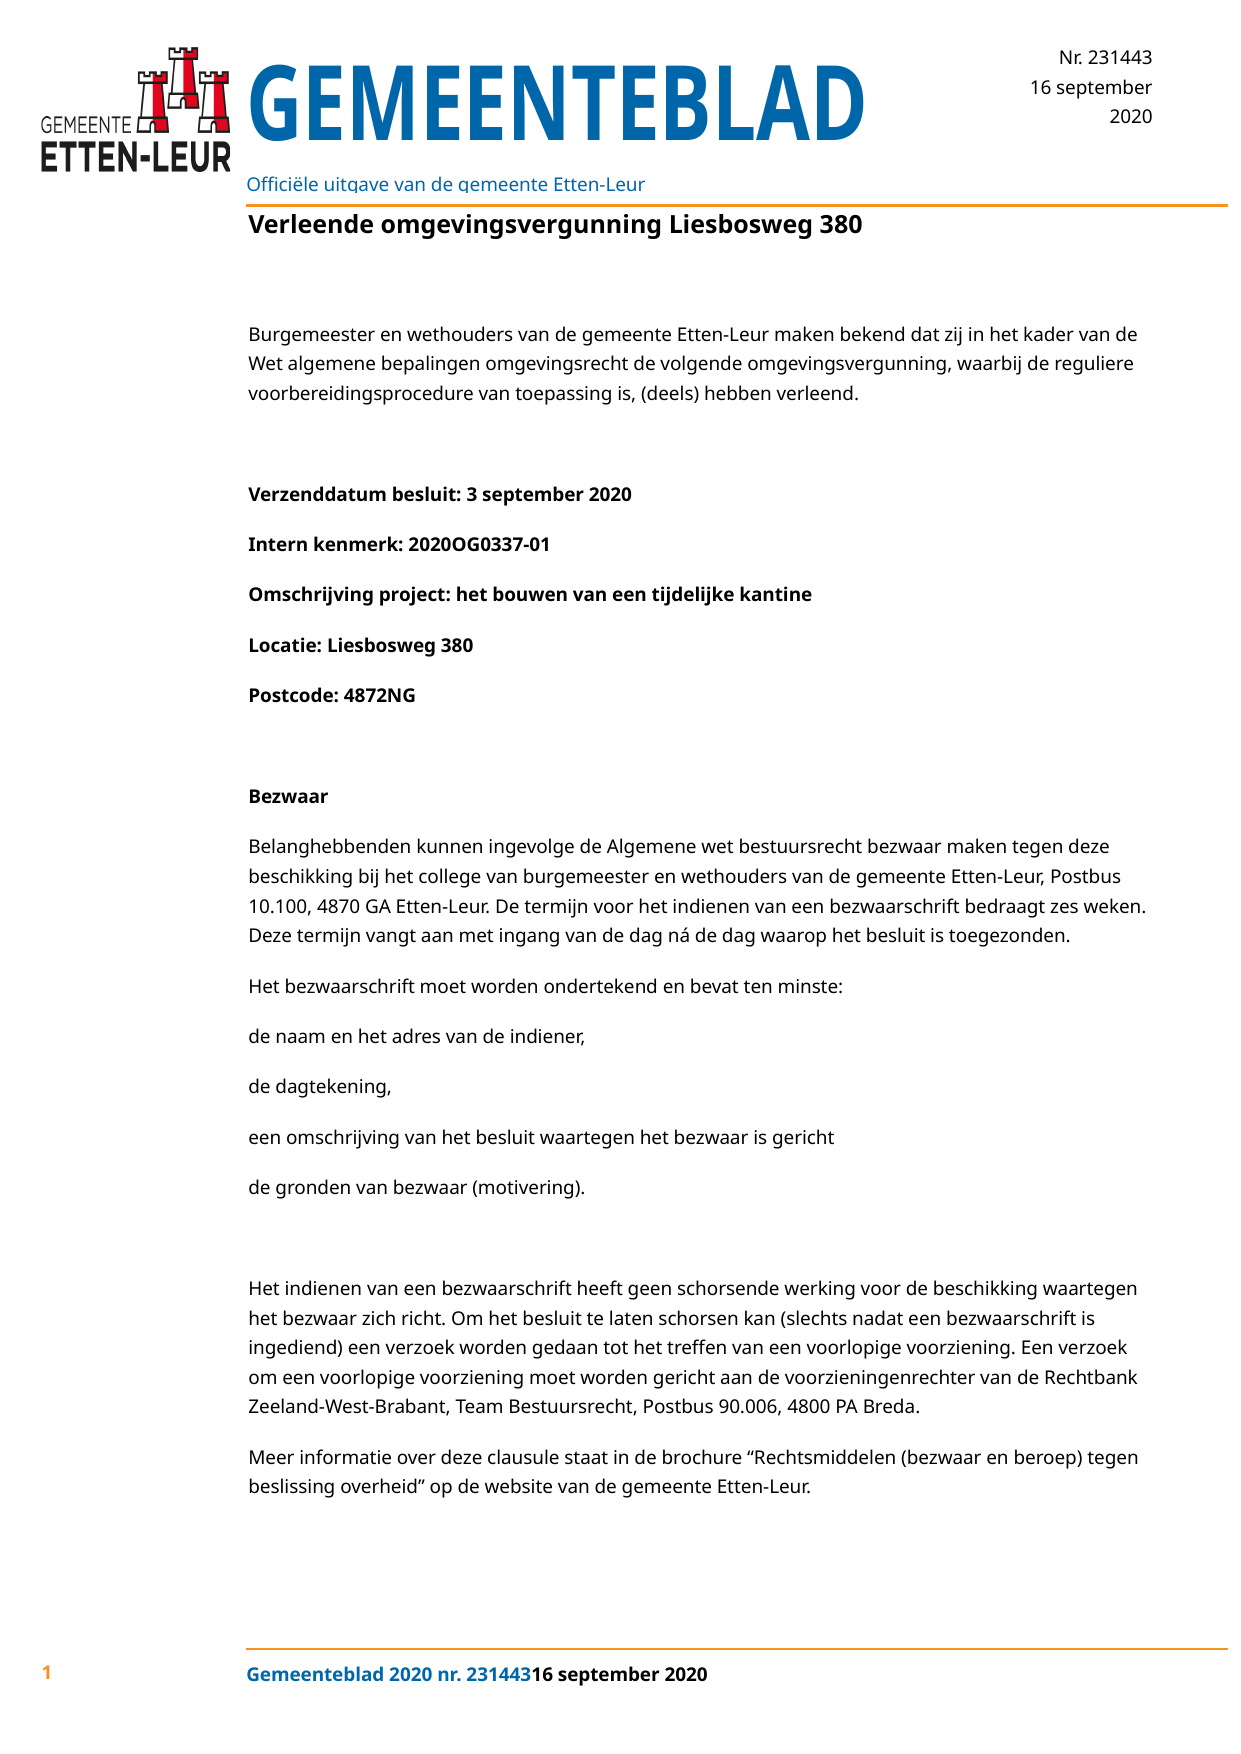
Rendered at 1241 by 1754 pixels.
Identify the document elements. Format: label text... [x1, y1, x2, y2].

text Locatie: Liesbosweg 380 [248, 632, 1152, 658]
text de gronden van bezwaar (motivering). [248, 1174, 1152, 1200]
text de naam en het adres van de indiener, [248, 1023, 1152, 1049]
text Intern kenmerk: 2020OG0337-01 [248, 531, 1152, 557]
text Burgemeester en wethouders van de gemeente Etten-Leur maken bekend dat zij in het kader van de Wet algemene bepalingen omgevingsrecht de volgende omgevingsvergunning, waarbij de reguliere voorbereidingsprocedure van toepassing is, (deels) hebben verleend. [248, 321, 1152, 406]
text Verleende omgevingsvergunning Liesbosweg 380 [248, 207, 1152, 241]
text Postcode: 4872NG [248, 682, 1152, 708]
text Omschrijving project: het bouwen van een tijdelijke kantine [248, 582, 1152, 607]
text Bezwaar [248, 783, 1152, 809]
text Het bezwaarschrift moet worden ondertekend en bevat ten minste: [248, 973, 1152, 998]
text Het indienen van een bezwaarschrift heeft geen schorsende werking voor de beschikking waartegen het bezwaar zich richt. Om het besluit te laten schorsen kan (slechts nadat een bezwaarschrift is ingediend) een verzoek worden gedaan tot het treffen van een voorlopige voorziening. Een verzoek om een voorlopige voorziening moet worden gericht aan de voorzieningenrechter van de Rechtbank Zeeland-West-Brabant, Team Bestuursrecht, Postbus 90.006, 4800 PA Breda. [248, 1275, 1152, 1419]
text Meer informatie over deze clausule staat in de brochure “Rechtsmiddelen (bezwaar en beroep) tegen beslissing overheid” op de website van de gemeente Etten-Leur. [248, 1444, 1152, 1499]
text Belanghebbenden kunnen ingevolge de Algemene wet bestuursrecht bezwaar maken tegen deze beschikking bij het college van burgemeester en wethouders van de gemeente Etten-Leur, Postbus 10.100, 4870 GA Etten-Leur. De termijn voor het indienen van een bezwaarschrift bedraagt zes weken. Deze termijn vangt aan met ingang van de dag ná de dag waarop het besluit is toegezonden. [248, 834, 1152, 948]
text de dagtekening, [248, 1074, 1152, 1099]
text een omschrijving van het besluit waartegen het bezwaar is gericht [248, 1124, 1152, 1150]
text Verzenddatum besluit: 3 september 2020 [248, 481, 1152, 506]
picture [41, 47, 231, 172]
